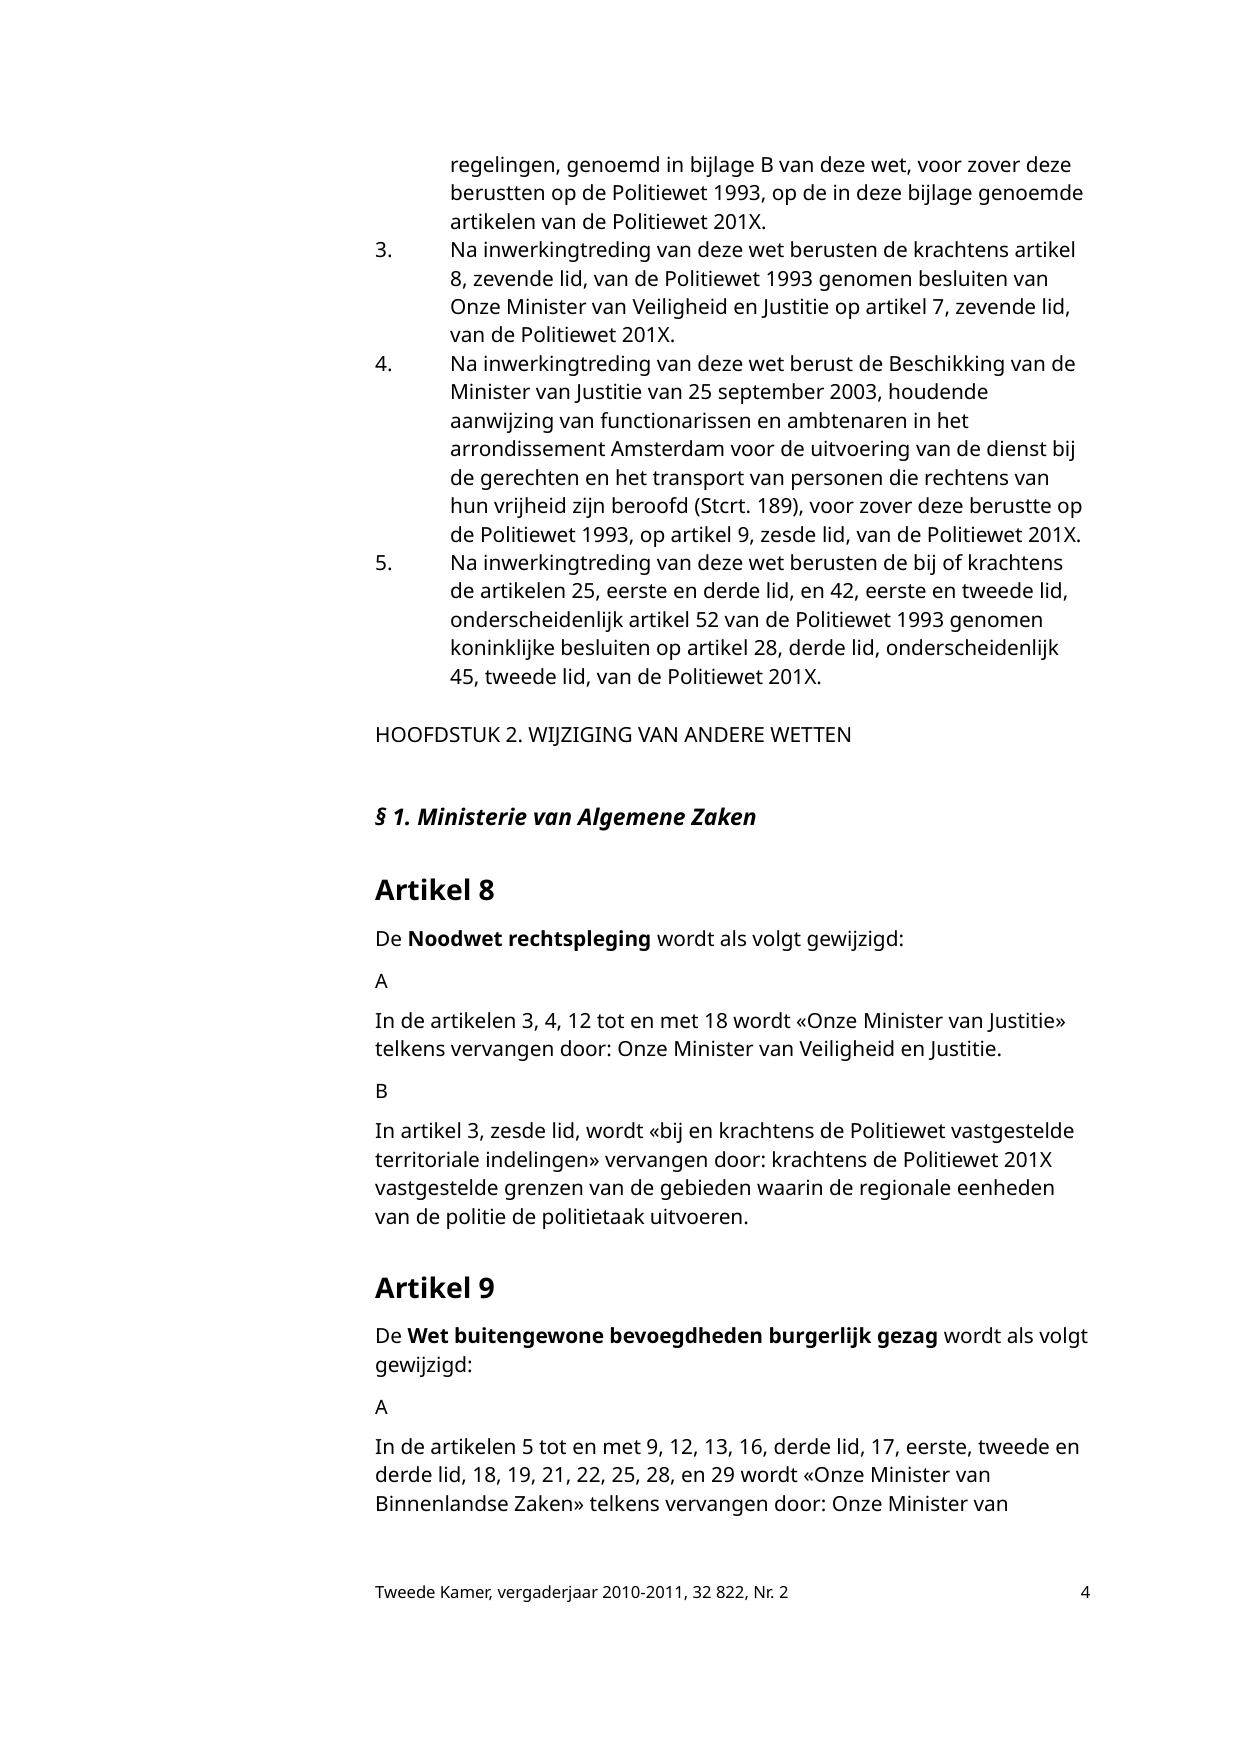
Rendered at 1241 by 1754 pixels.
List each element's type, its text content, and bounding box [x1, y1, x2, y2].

subtitle § 1. Ministerie van Algemene Zaken [375, 801, 1090, 832]
list Na inwerkingtreding van deze wet berusten de bij of krachtens de artikelen 25, eerste en derde lid, en 42, eerste en tweede lid, onderscheidenlijk artikel 52 van de Politiewet 1993 genomen koninklijke besluiten op artikel 28, derde lid, onderscheidenlijk 45, tweede lid, van de Politiewet 201X. [375, 548, 1090, 690]
list Na inwerkingtreding van deze wet berust de Beschikking van de Minister van Justitie van 25 september 2003, houdende aanwijzing van functionarissen en ambtenaren in het arrondissement Amsterdam voor de uitvoering van de dienst bij de gerechten en het transport van personen die rechtens van hun vrijheid zijn beroofd (Stcrt. 189), voor zover deze berustte op de Politiewet 1993, op artikel 9, zesde lid, van de Politiewet 201X. [375, 349, 1090, 548]
list Na inwerkingtreding van deze wet berusten de krachtens artikel 8, zevende lid, van de Politiewet 1993 genomen besluiten van Onze Minister van Veiligheid en Justitie op artikel 7, zevende lid, van de Politiewet 201X. [375, 235, 1090, 349]
subtitle Artikel 9 [375, 1268, 1090, 1306]
text A [375, 967, 1090, 994]
text In de artikelen 3, 4, 12 tot en met 18 wordt «Onze Minister van Justitie» telkens vervangen door: Onze Minister van Veiligheid en Justitie. [375, 1006, 1090, 1063]
text In de artikelen 5 tot en met 9, 12, 13, 16, derde lid, 17, eerste, tweede en derde lid, 18, 19, 21, 22, 25, 28, en 29 wordt «Onze Minister van Binnenlandse Zaken» telkens vervangen door: Onze Minister van [375, 1432, 1090, 1517]
text A [375, 1393, 1090, 1420]
text De Wet buitengewone bevoegdheden burgerlijk gezag wordt als volgt gewijzigd: [375, 1321, 1090, 1378]
list regelingen, genoemd in bijlage B van deze wet, voor zover deze berustten op de Politiewet 1993, op de in deze bijlage genoemde artikelen van de Politiewet 201X. [375, 150, 1090, 235]
subtitle Artikel 8 [375, 870, 1090, 909]
text B [375, 1078, 1090, 1105]
subtitle HOOFDSTUK 2. WIJZIGING VAN ANDERE WETTEN [375, 720, 1090, 749]
text In artikel 3, zesde lid, wordt «bij en krachtens de Politiewet vastgestelde territoriale indelingen» vervangen door: krachtens de Politiewet 201X vastgestelde grenzen van de gebieden waarin de regionale eenheden van de politie de politietaak uitvoeren. [375, 1116, 1090, 1230]
text De Noodwet rechtspleging wordt als volgt gewijzigd: [375, 924, 1090, 952]
